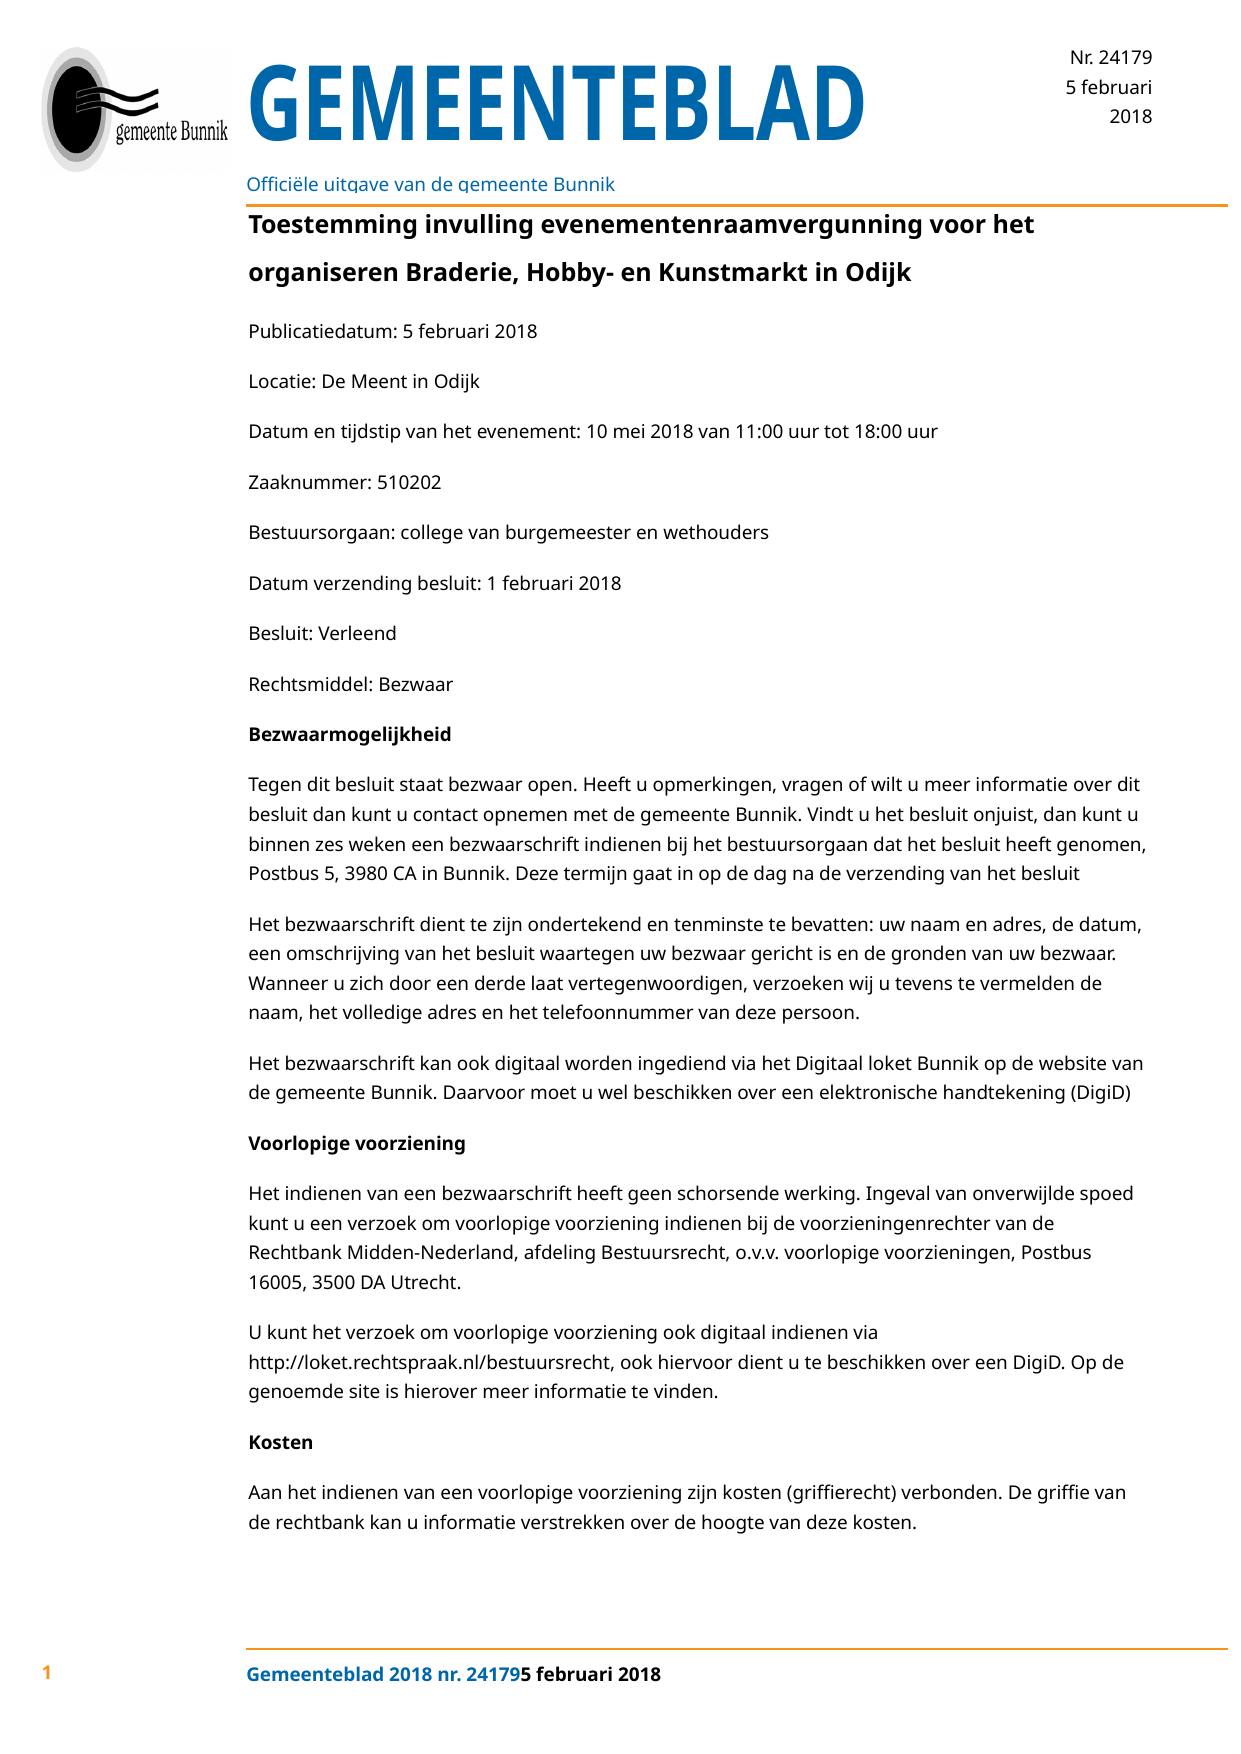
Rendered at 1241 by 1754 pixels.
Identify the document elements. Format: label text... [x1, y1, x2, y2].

text Voorlopige voorziening [248, 1130, 1152, 1156]
text Toestemming invulling evenementenraamvergunning voor het organiseren Braderie, Hobby- en Kunstmarkt in Odijk [248, 207, 1152, 288]
text Kosten [248, 1429, 1152, 1455]
text U kunt het verzoek om voorlopige voorziening ook digitaal indienen via http://loket.rechtspraak.nl/bestuursrecht, ook hiervoor dient u te beschikken over een DigiD. Op de genoemde site is hierover meer informatie te vinden. [248, 1319, 1152, 1404]
text Tegen dit besluit staat bezwaar open. Heeft u opmerkingen, vragen of wilt u meer informatie over dit besluit dan kunt u contact opnemen met de gemeente Bunnik. Vindt u het besluit onjuist, dan kunt u binnen zes weken een bezwaarschrift indienen bij het bestuursorgaan dat het besluit heeft genomen, Postbus 5, 3980 CA in Bunnik. Deze termijn gaat in op de dag na de verzending van het besluit [248, 772, 1152, 886]
text Besluit: Verleend [248, 620, 1152, 646]
text Locatie: De Meent in Odijk [248, 368, 1152, 394]
picture [41, 47, 231, 172]
text Publicatiedatum: 5 februari 2018 [248, 318, 1152, 344]
text Datum verzending besluit: 1 februari 2018 [248, 570, 1152, 596]
text Het bezwaarschrift dient te zijn ondertekend en tenminste te bevatten: uw naam en adres, de datum, een omschrijving van het besluit waartegen uw bezwaar gericht is en de gronden van uw bezwaar. Wanneer u zich door een derde laat vertegenwoordigen, verzoeken wij u tevens te vermelden de naam, het volledige adres en het telefoonnummer van deze persoon. [248, 911, 1152, 1025]
text Het bezwaarschrift kan ook digitaal worden ingediend via het Digitaal loket Bunnik op de website van de gemeente Bunnik. Daarvoor moet u wel beschikken over een elektronische handtekening (DigiD) [248, 1050, 1152, 1105]
text Het indienen van een bezwaarschrift heeft geen schorsende werking. Ingeval van onverwijlde spoed kunt u een verzoek om voorlopige voorziening indienen bij de voorzieningenrechter van de Rechtbank Midden-Nederland, afdeling Bestuursrecht, o.v.v. voorlopige voorzieningen, Postbus 16005, 3500 DA Utrecht. [248, 1180, 1152, 1295]
text Aan het indienen van een voorlopige voorziening zijn kosten (griffierecht) verbonden. De griffie van de rechtbank kan u informatie verstrekken over de hoogte van deze kosten. [248, 1479, 1152, 1535]
text Zaaknummer: 510202 [248, 469, 1152, 495]
text Rechtsmiddel: Bezwaar [248, 671, 1152, 697]
text Bezwaarmogelijkheid [248, 721, 1152, 747]
text Datum en tijdstip van het evenement: 10 mei 2018 van 11:00 uur tot 18:00 uur [248, 419, 1152, 444]
text Bestuursorgaan: college van burgemeester en wethouders [248, 519, 1152, 545]
